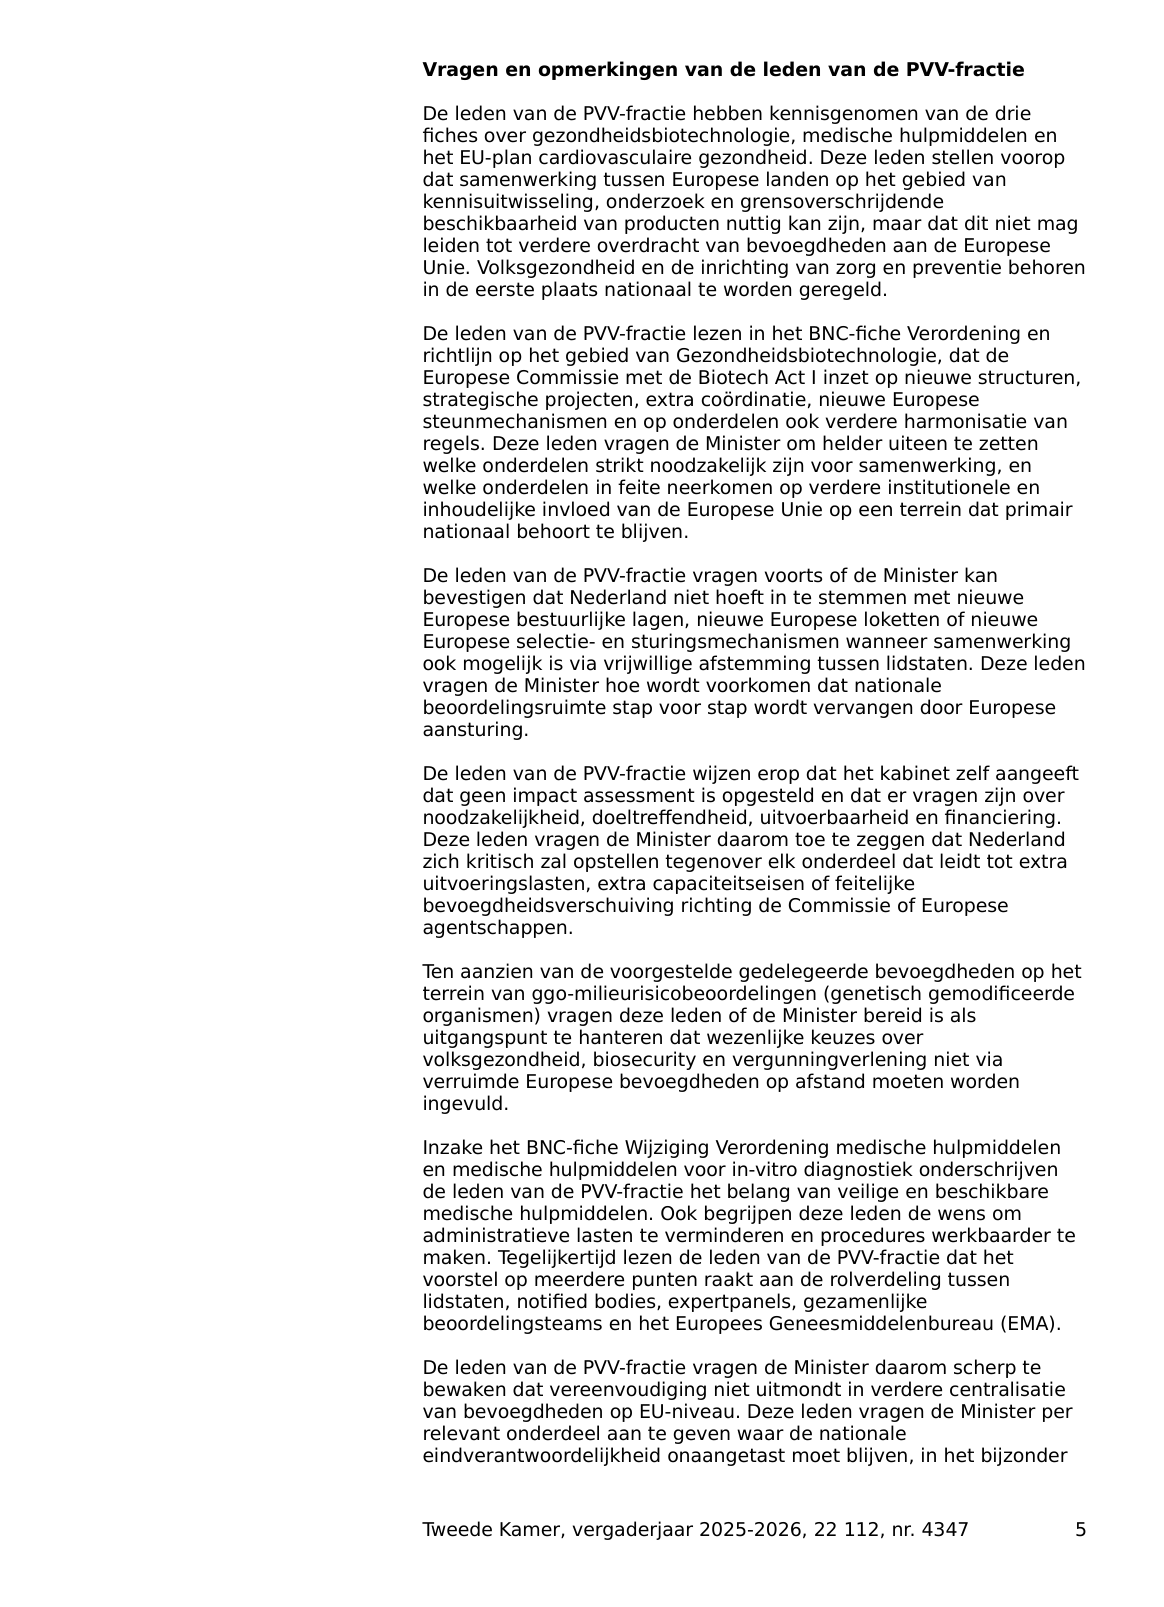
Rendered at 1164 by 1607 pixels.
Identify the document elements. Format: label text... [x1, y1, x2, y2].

text De leden van de PVV-fractie wijzen erop dat het kabinet zelf aangeeft dat geen impact assessment is opgesteld en dat er vragen zijn over noodzakelijkheid, doeltreffendheid, uitvoerbaarheid en financiering. Deze leden vragen de Minister daarom toe te zeggen dat Nederland zich kritisch zal opstellen tegenover elk onderdeel dat leidt tot extra uitvoeringslasten, extra capaciteitseisen of feitelijke bevoegdheidsverschuiving richting de Commissie of Europese agentschappen. [422, 763, 1087, 939]
text Ten aanzien van de voorgestelde gedelegeerde bevoegdheden op het terrein van ggo-milieurisicobeoordelingen (genetisch gemodificeerde organismen) vragen deze leden of de Minister bereid is als uitgangspunt te hanteren dat wezenlijke keuzes over volksgezondheid, biosecurity en vergunningverlening niet via verruimde Europese bevoegdheden op afstand moeten worden ingevuld. [422, 961, 1087, 1115]
text De leden van de PVV-fractie hebben kennisgenomen van de drie fiches over gezondheidsbiotechnologie, medische hulpmiddelen en het EU-plan cardiovasculaire gezondheid. Deze leden stellen voorop dat samenwerking tussen Europese landen op het gebied van kennisuitwisseling, onderzoek en grensoverschrijdende beschikbaarheid van producten nuttig kan zijn, maar dat dit niet mag leiden tot verdere overdracht van bevoegdheden aan de Europese Unie. Volksgezondheid en de inrichting van zorg en preventie behoren in de eerste plaats nationaal te worden geregeld. [422, 103, 1087, 301]
text De leden van de PVV-fractie vragen de Minister daarom scherp te bewaken dat vereenvoudiging niet uitmondt in verdere centralisatie van bevoegdheden op EU-niveau. Deze leden vragen de Minister per relevant onderdeel aan te geven waar de nationale eindverantwoordelijkheid onaangetast moet blijven, in het bijzonder [422, 1357, 1087, 1467]
text De leden van de PVV-fractie vragen voorts of de Minister kan bevestigen dat Nederland niet hoeft in te stemmen met nieuwe Europese bestuurlijke lagen, nieuwe Europese loketten of nieuwe Europese selectie- en sturingsmechanismen wanneer samenwerking ook mogelijk is via vrijwillige afstemming tussen lidstaten. Deze leden vragen de Minister hoe wordt voorkomen dat nationale beoordelingsruimte stap voor stap wordt vervangen door Europese aansturing. [422, 565, 1087, 741]
text Inzake het BNC-fiche Wijziging Verordening medische hulpmiddelen en medische hulpmiddelen voor in-vitro diagnostiek onderschrijven de leden van de PVV-fractie het belang van veilige en beschikbare medische hulpmiddelen. Ook begrijpen deze leden de wens om administratieve lasten te verminderen en procedures werkbaarder te maken. Tegelijkertijd lezen de leden van de PVV-fractie dat het voorstel op meerdere punten raakt aan de rolverdeling tussen lidstaten, notified bodies, expertpanels, gezamenlijke beoordelingsteams en het Europees Geneesmiddelenbureau (EMA). [422, 1137, 1087, 1335]
subtitle Vragen en opmerkingen van de leden van de PVV-fractie [422, 59, 1087, 81]
text De leden van de PVV-fractie lezen in het BNC-fiche Verordening en richtlijn op het gebied van Gezondheidsbiotechnologie, dat de Europese Commissie met de Biotech Act I inzet op nieuwe structuren, strategische projecten, extra coördinatie, nieuwe Europese steunmechanismen en op onderdelen ook verdere harmonisatie van regels. Deze leden vragen de Minister om helder uiteen te zetten welke onderdelen strikt noodzakelijk zijn voor samenwerking, en welke onderdelen in feite neerkomen op verdere institutionele en inhoudelijke invloed van de Europese Unie op een terrein dat primair nationaal behoort te blijven. [422, 323, 1087, 543]
